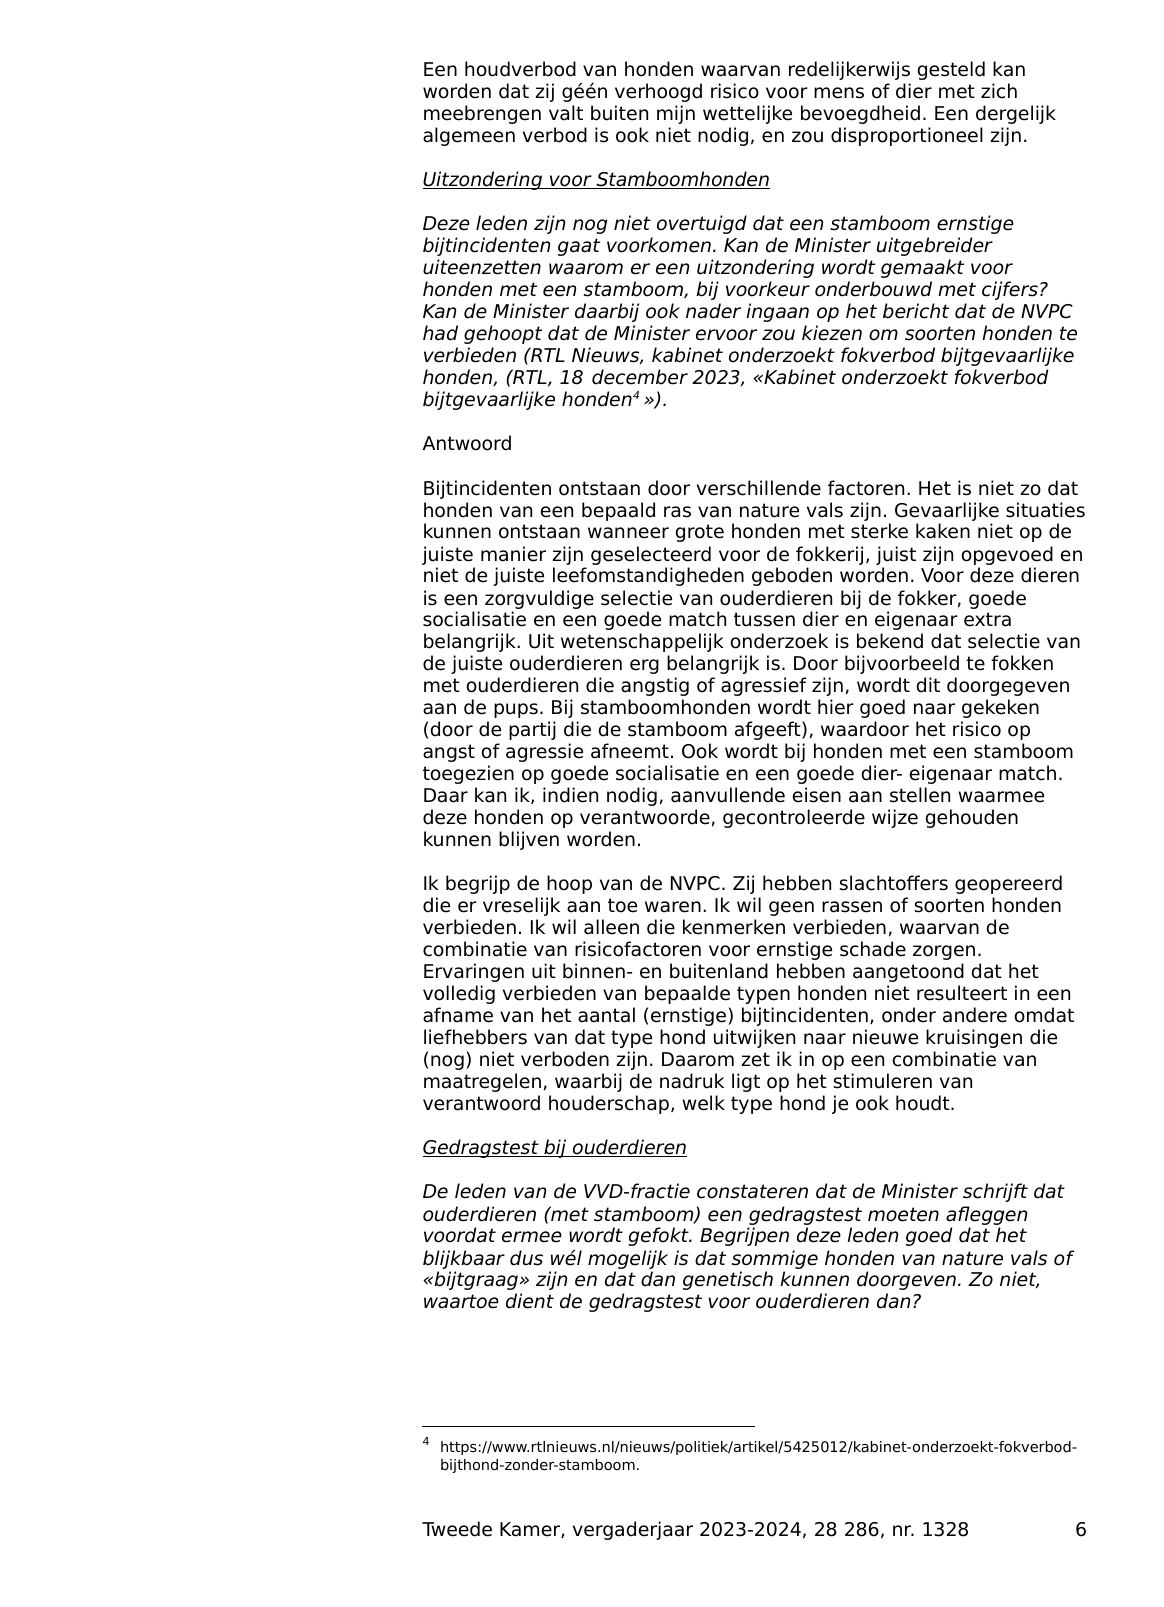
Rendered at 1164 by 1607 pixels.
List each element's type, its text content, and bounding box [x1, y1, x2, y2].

subtitle Gedragstest bij ouderdieren [422, 1137, 1087, 1159]
subtitle Antwoord [422, 433, 1087, 455]
text Deze leden zijn nog niet overtuigd dat een stamboom ernstige bijtincidenten gaat voorkomen. Kan de Minister uitgebreider uiteenzetten waarom er een uitzondering wordt gemaakt voor honden met een stamboom, bij voorkeur onderbouwd met cijfers? Kan de Minister daarbij ook nader ingaan op het bericht dat de NVPC had gehoopt dat de Minister ervoor zou kiezen om soorten honden te verbieden (RTL Nieuws, kabinet onderzoekt fokverbod bijtgevaarlijke honden, (RTL, 18 december 2023, «Kabinet onderzoekt fokverbod bijtgevaarlijke honden»). [422, 213, 1087, 411]
subtitle Uitzondering voor Stamboomhonden [422, 169, 1087, 191]
text Ik begrijp de hoop van de NVPC. Zij hebben slachtoffers geopereerd die er vreselijk aan toe waren. Ik wil geen rassen of soorten honden verbieden. Ik wil alleen die kenmerken verbieden, waarvan de combinatie van risicofactoren voor ernstige schade zorgen. Ervaringen uit binnen- en buitenland hebben aangetoond dat het volledig verbieden van bepaalde typen honden niet resulteert in een afname van het aantal (ernstige) bijtincidenten, onder andere omdat liefhebbers van dat type hond uitwijken naar nieuwe kruisingen die (nog) niet verboden zijn. Daarom zet ik in op een combinatie van maatregelen, waarbij de nadruk ligt op het stimuleren van verantwoord houderschap, welk type hond je ook houdt. [422, 873, 1087, 1115]
text Bijtincidenten ontstaan door verschillende factoren. Het is niet zo dat honden van een bepaald ras van nature vals zijn. Gevaarlijke situaties kunnen ontstaan wanneer grote honden met sterke kaken niet op de juiste manier zijn geselecteerd voor de fokkerij, juist zijn opgevoed en niet de juiste leefomstandigheden geboden worden. Voor deze dieren is een zorgvuldige selectie van ouderdieren bij de fokker, goede socialisatie en een goede match tussen dier en eigenaar extra belangrijk. Uit wetenschappelijk onderzoek is bekend dat selectie van de juiste ouderdieren erg belangrijk is. Door bijvoorbeeld te fokken met ouderdieren die angstig of agressief zijn, wordt dit doorgegeven aan de pups. Bij stamboomhonden wordt hier goed naar gekeken (door de partij die de stamboom afgeeft), waardoor het risico op angst of agressie afneemt. Ook wordt bij honden met een stamboom toegezien op goede socialisatie en een goede dier- eigenaar match. Daar kan ik, indien nodig, aanvullende eisen aan stellen waarmee deze honden op verantwoorde, gecontroleerde wijze gehouden kunnen blijven worden. [422, 477, 1087, 851]
text Een houdverbod van honden waarvan redelijkerwijs gesteld kan worden dat zij géén verhoogd risico voor mens of dier met zich meebrengen valt buiten mijn wettelijke bevoegdheid. Een dergelijk algemeen verbod is ook niet nodig, en zou disproportioneel zijn. [422, 59, 1087, 147]
text De leden van de VVD-fractie constateren dat de Minister schrijft dat ouderdieren (met stamboom) een gedragstest moeten afleggen voordat ermee wordt gefokt. Begrijpen deze leden goed dat het blijkbaar dus wél mogelijk is dat sommige honden van nature vals of «bijtgraag» zijn en dat dan genetisch kunnen doorgeven. Zo niet, waartoe dient de gedragstest voor ouderdieren dan? [422, 1181, 1087, 1313]
text https://www.rtlnieuws.nl/nieuws/politiek/artikel/5425012/kabinet-onderzoekt-fokverbod-bijthond-zonder-stamboom. [422, 1435, 1087, 1474]
